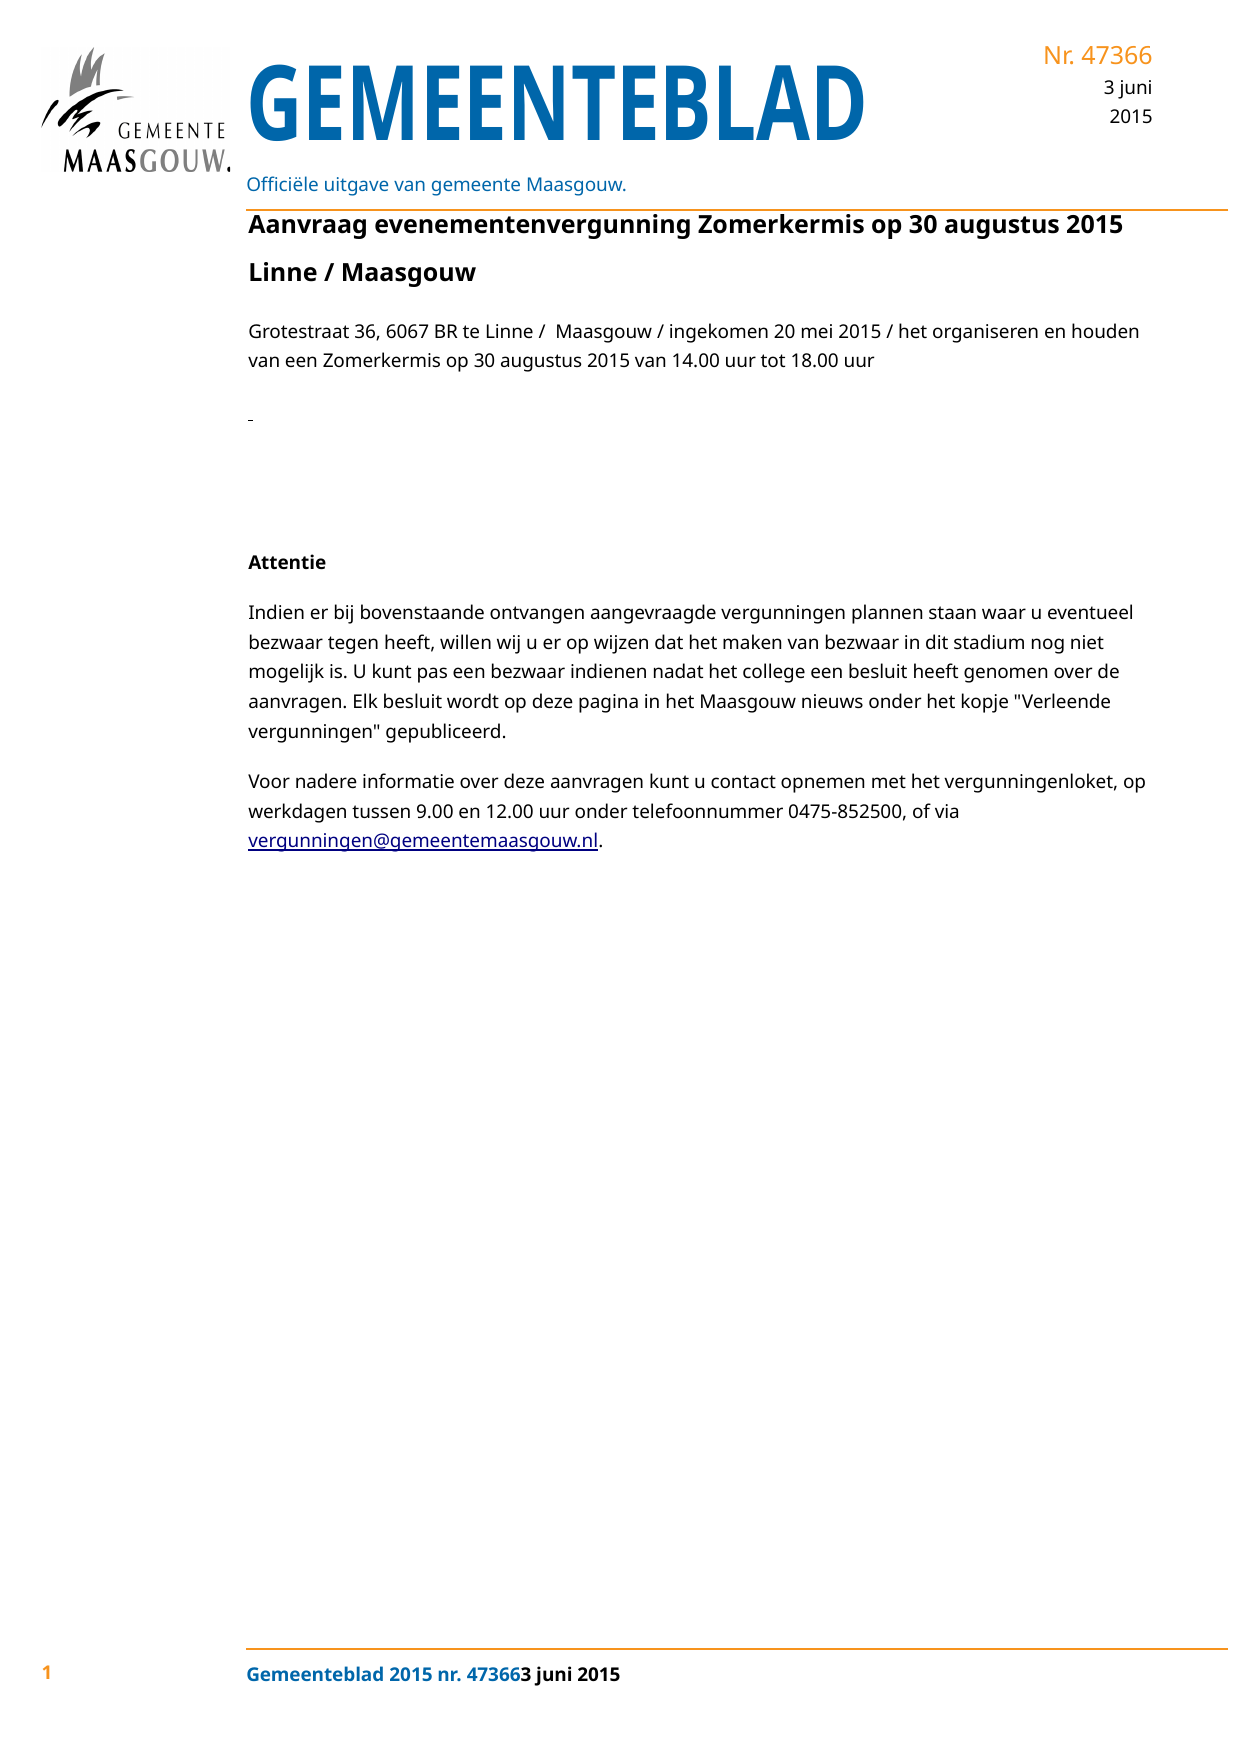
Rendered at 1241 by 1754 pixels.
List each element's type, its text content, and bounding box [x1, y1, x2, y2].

text Attentie [248, 549, 1152, 575]
text Indien er bij bovenstaande ontvangen aangevraagde vergunningen plannen staan waar u eventueel bezwaar tegen heeft, willen wij u er op wijzen dat het maken van bezwaar in dit stadium nog niet mogelijk is. U kunt pas een bezwaar indienen nadat het college een besluit heeft genomen over de aanvragen. Elk besluit wordt op deze pagina in het Maasgouw nieuws onder het kopje "Verleende vergunningen" gepubliceerd. [248, 599, 1152, 744]
picture [41, 47, 231, 172]
text Grotestraat 36, 6067 BR te Linne / Maasgouw / ingekomen 20 mei 2015 / het organiseren en houden van een Zomerkermis op 30 augustus 2015 van 14.00 uur tot 18.00 uur [248, 318, 1152, 373]
text Aanvraag evenementenvergunning Zomerkermis op 30 augustus 2015 Linne / Maasgouw [248, 211, 1152, 288]
text Voor nadere informatie over deze aanvragen kunt u contact opnemen met het vergunningenloket, op werkdagen tussen 9.00 en 12.00 uur onder telefoonnummer 0475-852500, of via vergunningen@gemeentemaasgouw.nl. [248, 768, 1152, 853]
